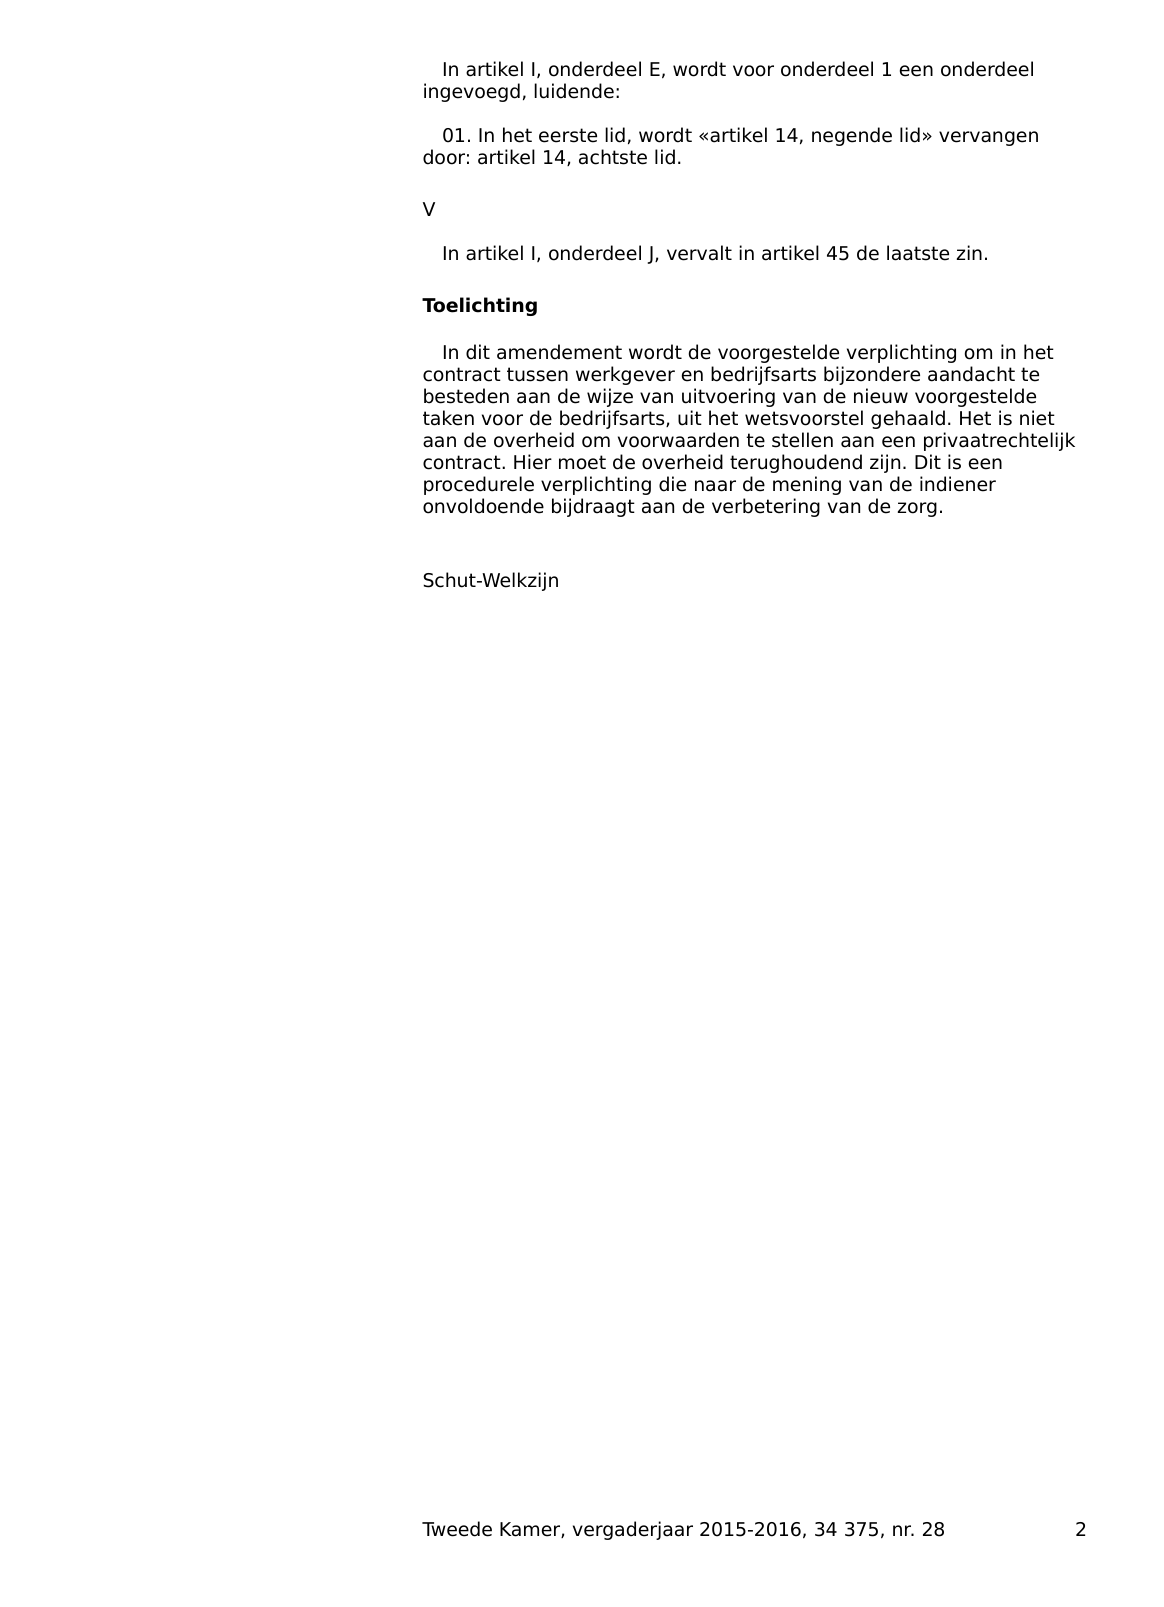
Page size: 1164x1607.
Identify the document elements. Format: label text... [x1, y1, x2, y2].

text In dit amendement wordt de voorgestelde verplichting om in het contract tussen werkgever en bedrijfsarts bijzondere aandacht te besteden aan de wijze van uitvoering van de nieuw voorgestelde taken voor de bedrijfsarts, uit het wetsvoorstel gehaald. Het is niet aan de overheid om voorwaarden te stellen aan een privaatrechtelijk contract. Hier moet de overheid terughoudend zijn. Dit is een procedurele verplichting die naar de mening van de indiener onvoldoende bijdraagt aan de verbetering van de zorg. [422, 342, 1087, 518]
text Schut-Welkzijn [422, 548, 1087, 592]
text In artikel I, onderdeel E, wordt voor onderdeel 1 een onderdeel ingevoegd, luidende: [422, 59, 1087, 103]
subtitle V [422, 199, 1087, 221]
subtitle Toelichting [422, 295, 1087, 317]
text 01. In het eerste lid, wordt «artikel 14, negende lid» vervangen door: artikel 14, achtste lid. [422, 125, 1087, 169]
text In artikel I, onderdeel J, vervalt in artikel 45 de laatste zin. [422, 243, 1087, 265]
